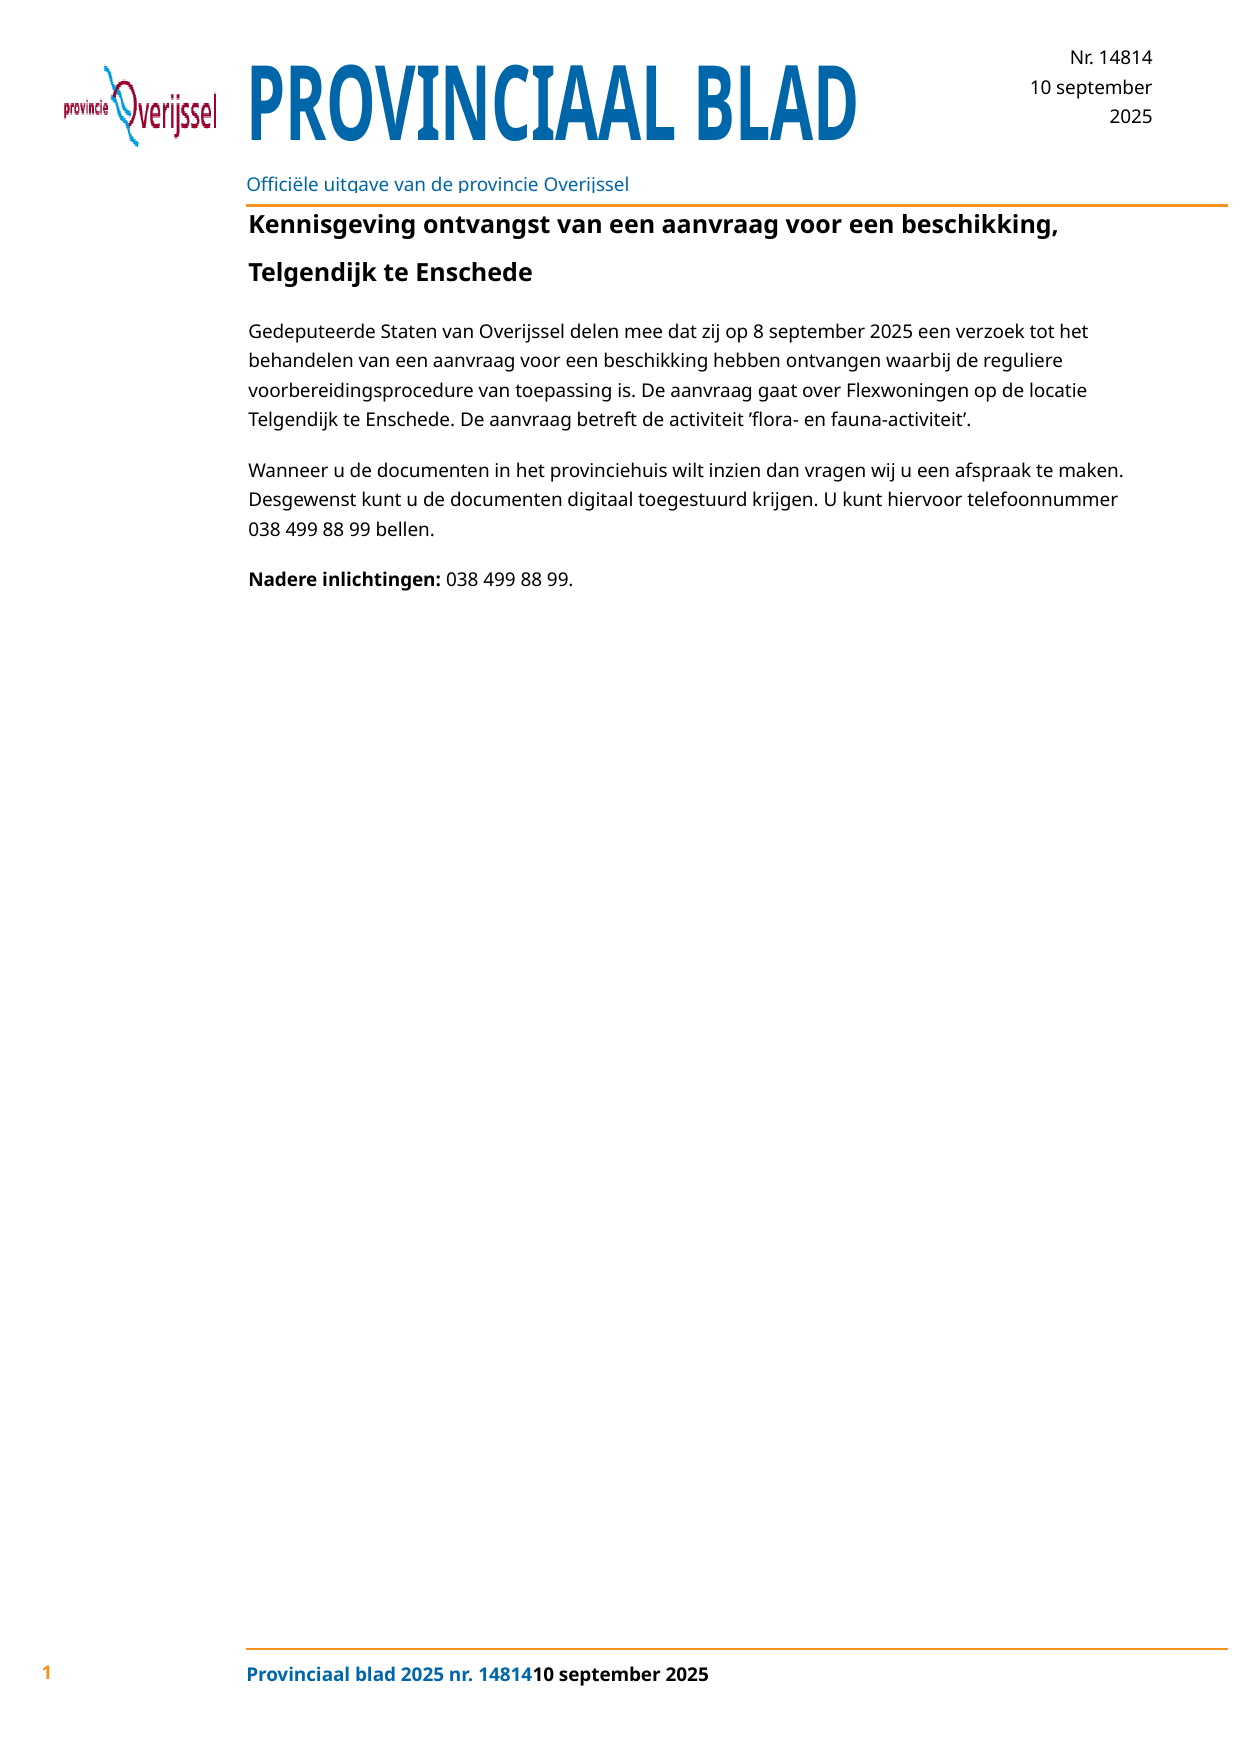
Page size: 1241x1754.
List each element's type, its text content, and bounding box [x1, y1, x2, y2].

text Nadere inlichtingen: 038 499 88 99. [248, 567, 1152, 592]
picture [41, 47, 231, 172]
text Kennisgeving ontvangst van een aanvraag voor een beschikking, Telgendijk te Enschede [248, 207, 1152, 288]
text Gedeputeerde Staten van Overijssel delen mee dat zij op 8 september 2025 een verzoek tot het behandelen van een aanvraag voor een beschikking hebben ontvangen waarbij de reguliere voorbereidingsprocedure van toepassing is. De aanvraag gaat over Flexwoningen op de locatie Telgendijk te Enschede. De aanvraag betreft de activiteit ’flora- en fauna-activiteit’. [248, 318, 1152, 432]
text Wanneer u de documenten in het provinciehuis wilt inzien dan vragen wij u een afspraak te maken. Desgewenst kunt u de documenten digitaal toegestuurd krijgen. U kunt hiervoor telefoonnummer 038 499 88 99 bellen. [248, 457, 1152, 542]
